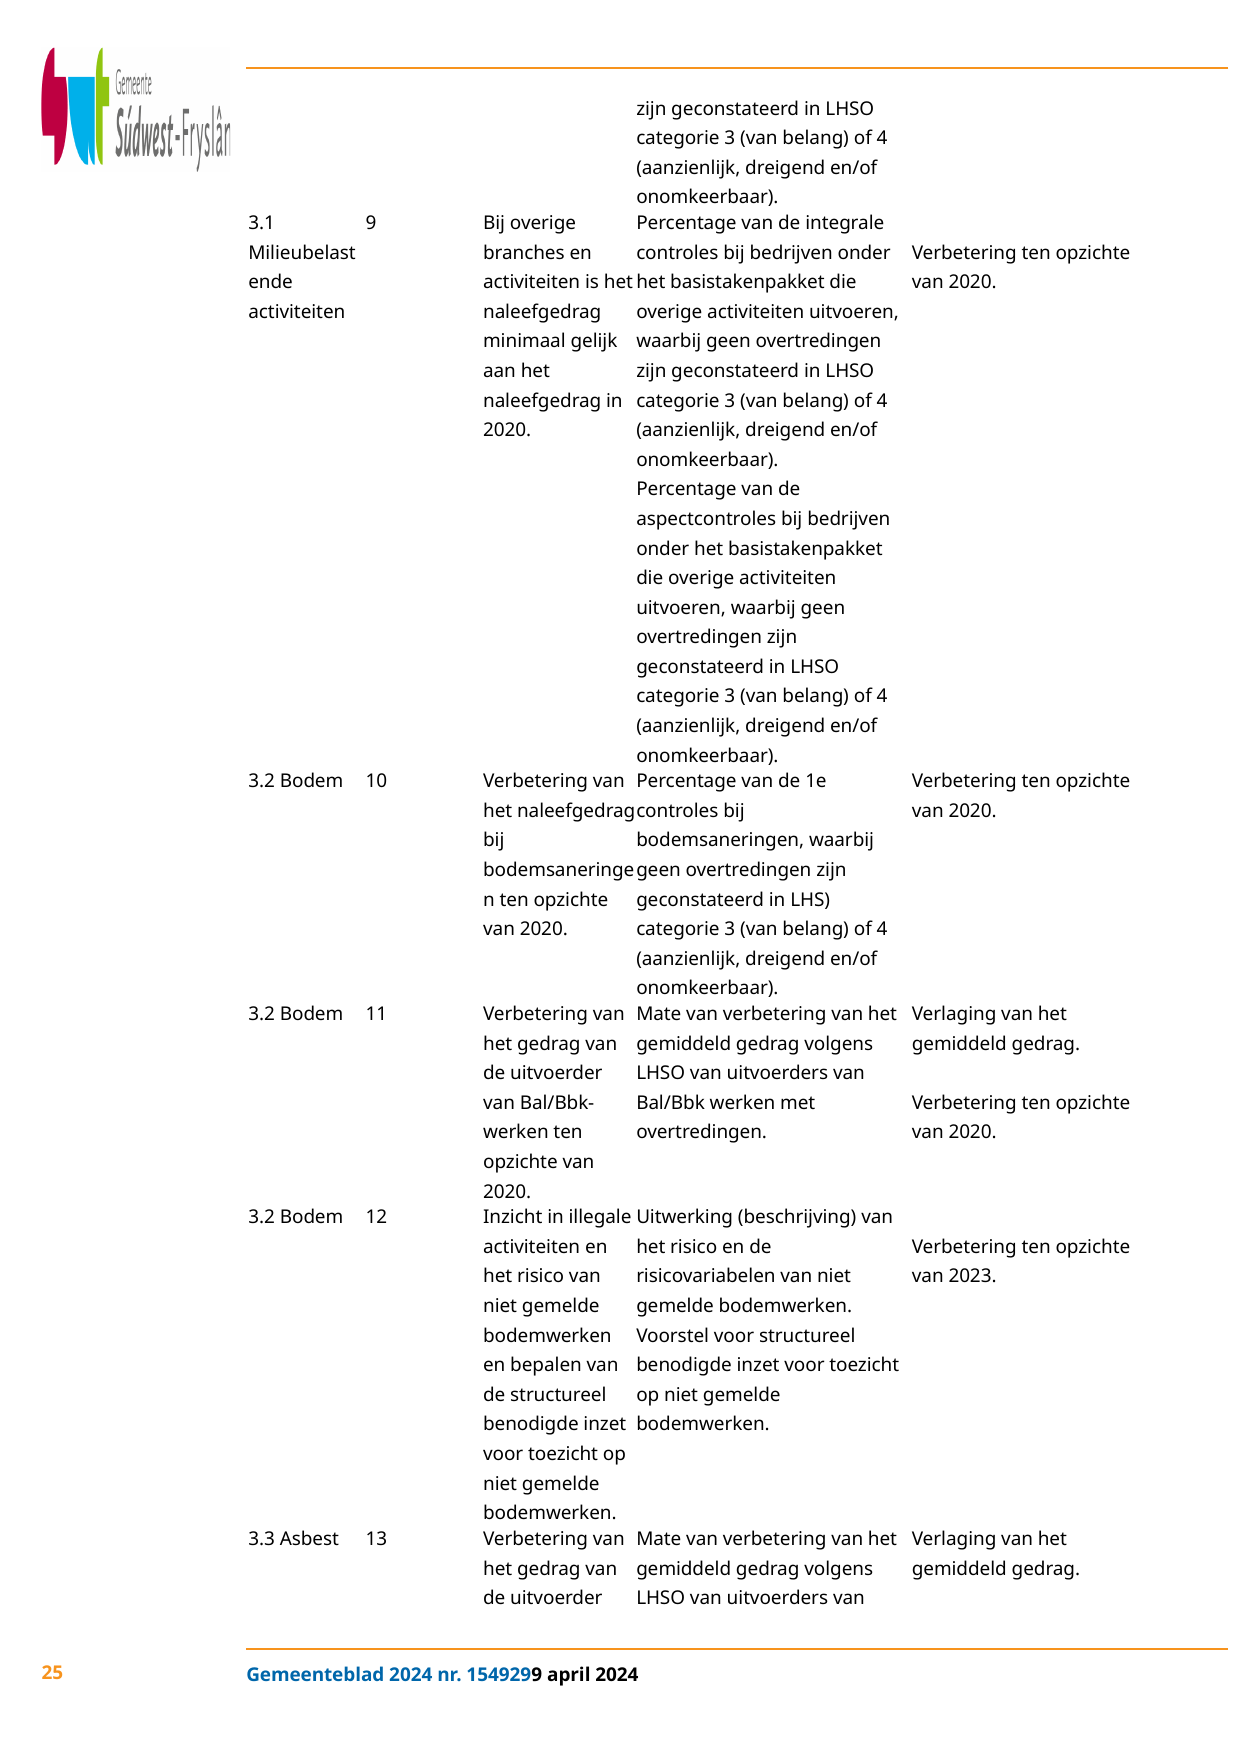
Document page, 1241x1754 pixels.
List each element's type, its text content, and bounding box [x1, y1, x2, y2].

table_cell 12 [365, 1204, 483, 1525]
table_cell [483, 95, 636, 209]
table_cell Verbetering ten opzichte van 2023. [912, 1204, 1152, 1525]
picture [41, 47, 231, 172]
table_cell 3.1 Milieubelastende activiteiten [248, 209, 365, 767]
table_cell [248, 95, 365, 209]
table_cell 3.2 Bodem [248, 1204, 365, 1525]
table_cell [365, 95, 483, 209]
table_cell Percentage van de integrale controles bij bedrijven onder het basistakenpakket die overige activiteiten uitvoeren, waarbij geen overtredingen zijn geconstateerd in LHSO categorie 3 (van belang) of 4 (aanzienlijk, dreigend en/of onomkeerbaar). Percentage van de aspectcontroles bij bedrijven onder het basistakenpakket die overige activiteiten uitvoeren, waarbij geen overtredingen zijn geconstateerd in LHSO categorie 3 (van belang) of 4 (aanzienlijk, dreigend en/of onomkeerbaar). [636, 209, 912, 767]
table_cell 11 [365, 1000, 483, 1203]
table_cell Verbetering van het gedrag van de uitvoerder [483, 1525, 636, 1610]
table_cell Percentage van de 1e controles bij bodemsaneringen, waarbij geen overtredingen zijn geconstateerd in LHS) categorie 3 (van belang) of 4 (aanzienlijk, dreigend en/of onomkeerbaar). [636, 768, 912, 1000]
table_cell zijn geconstateerd in LHSO categorie 3 (van belang) of 4 (aanzienlijk, dreigend en/of onomkeerbaar). [636, 95, 912, 209]
table_cell Verbetering van het gedrag van de uitvoerder van Bal/Bbk-werken ten opzichte van 2020. [483, 1000, 636, 1203]
table_cell 3.2 Bodem [248, 1000, 365, 1203]
table_cell Verlaging van het gemiddeld gedrag. [912, 1525, 1152, 1610]
table_cell Bij overige branches en activiteiten is het naleefgedrag minimaal gelijk aan het naleefgedrag in 2020. [483, 209, 636, 767]
table_cell Verbetering ten opzichte van 2020. [912, 768, 1152, 1000]
table_cell Mate van verbetering van het gemiddeld gedrag volgens LHSO van uitvoerders van Bal/Bbk werken met overtredingen. [636, 1000, 912, 1203]
table_cell 3.2 Bodem [248, 768, 365, 1000]
table_cell Mate van verbetering van het gemiddeld gedrag volgens LHSO van uitvoerders van [636, 1525, 912, 1610]
table_cell Inzicht in illegale activiteiten en het risico van niet gemelde bodemwerken en bepalen van de structureel benodigde inzet voor toezicht op niet gemelde bodemwerken. [483, 1204, 636, 1525]
table_cell 9 [365, 209, 483, 767]
table_cell 3.3 Asbest [248, 1525, 365, 1610]
table_cell 10 [365, 768, 483, 1000]
table_cell Verbetering van het naleefgedrag bij bodemsaneringen ten opzichte van 2020. [483, 768, 636, 1000]
table_cell Uitwerking (beschrijving) van het risico en de risicovariabelen van niet gemelde bodemwerken. Voorstel voor structureel benodigde inzet voor toezicht op niet gemelde bodemwerken. [636, 1204, 912, 1525]
table_cell Verbetering ten opzichte van 2020. [912, 209, 1152, 767]
table_cell [912, 95, 1152, 209]
table_cell Verlaging van het gemiddeld gedrag. Verbetering ten opzichte van 2020. [912, 1000, 1152, 1203]
table_cell 13 [365, 1525, 483, 1610]
